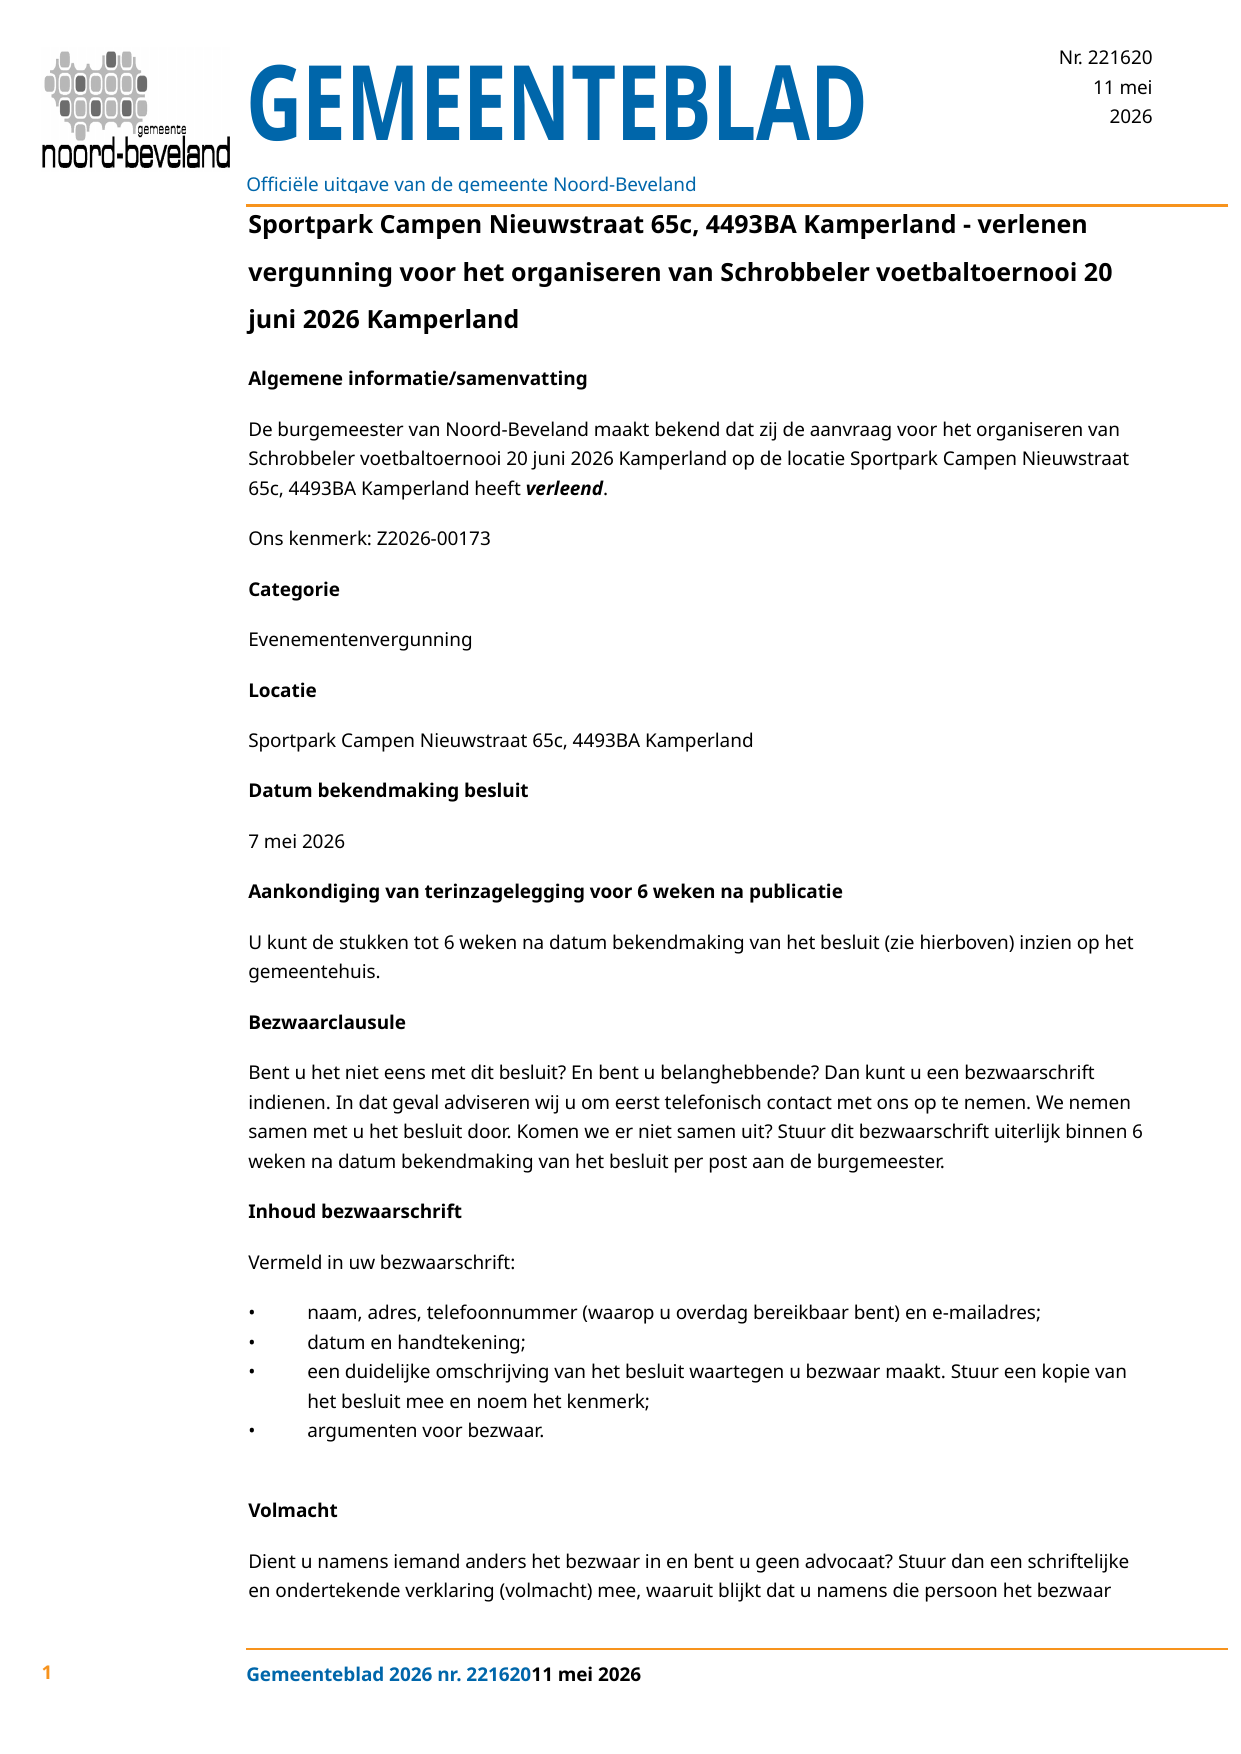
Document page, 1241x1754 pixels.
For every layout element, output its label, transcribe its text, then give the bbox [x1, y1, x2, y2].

list datum en handtekening; [248, 1329, 1152, 1354]
text Categorie [248, 576, 1152, 602]
text U kunt de stukken tot 6 weken na datum bekendmaking van het besluit (zie hierboven) inzien op het gemeentehuis. [248, 929, 1152, 984]
text Vermeld in uw bezwaarschrift: [248, 1249, 1152, 1274]
text Sportpark Campen Nieuwstraat 65c, 4493BA Kamperland - verlenen vergunning voor het organiseren van Schrobbeler voetbaltoernooi 20 juni 2026 Kamperland [248, 207, 1152, 336]
text Volmacht [248, 1498, 1152, 1523]
text 7 mei 2026 [248, 828, 1152, 854]
picture [41, 47, 231, 172]
text Bent u het niet eens met dit besluit? En bent u belanghebbende? Dan kunt u een bezwaarschrift indienen. In dat geval adviseren wij u om eerst telefonisch contact met ons op te nemen. We nemen samen met u het besluit door. Komen we er niet samen uit? Stuur dit bezwaarschrift uiterlijk binnen 6 weken na datum bekendmaking van het besluit per post aan de burgemeester. [248, 1059, 1152, 1174]
text Bezwaarclausule [248, 1009, 1152, 1034]
text Datum bekendmaking besluit [248, 778, 1152, 803]
text De burgemeester van Noord-Beveland maakt bekend dat zij de aanvraag voor het organiseren van Schrobbeler voetbaltoernooi 20 juni 2026 Kamperland op de locatie Sportpark Campen Nieuwstraat 65c, 4493BA Kamperland heeft verleend. [248, 416, 1152, 501]
list argumenten voor bezwaar. [248, 1418, 1152, 1443]
text Aankondiging van terinzagelegging voor 6 weken na publicatie [248, 878, 1152, 904]
text Locatie [248, 677, 1152, 702]
text Algemene informatie/samenvatting [248, 366, 1152, 391]
list naam, adres, telefoonnummer (waarop u overdag bereikbaar bent) en e-mailadres; [248, 1299, 1152, 1325]
text Ons kenmerk: Z2026-00173 [248, 526, 1152, 551]
text Sportpark Campen Nieuwstraat 65c, 4493BA Kamperland [248, 727, 1152, 753]
text Dient u namens iemand anders het bezwaar in en bent u geen advocaat? Stuur dan een schriftelijke en ondertekende verklaring (volmacht) mee, waaruit blijkt dat u namens die persoon het bezwaar [248, 1548, 1152, 1603]
text Inhoud bezwaarschrift [248, 1198, 1152, 1224]
text Evenementenvergunning [248, 626, 1152, 652]
list een duidelijke omschrijving van het besluit waartegen u bezwaar maakt. Stuur een kopie van het besluit mee en noem het kenmerk; [248, 1358, 1152, 1414]
